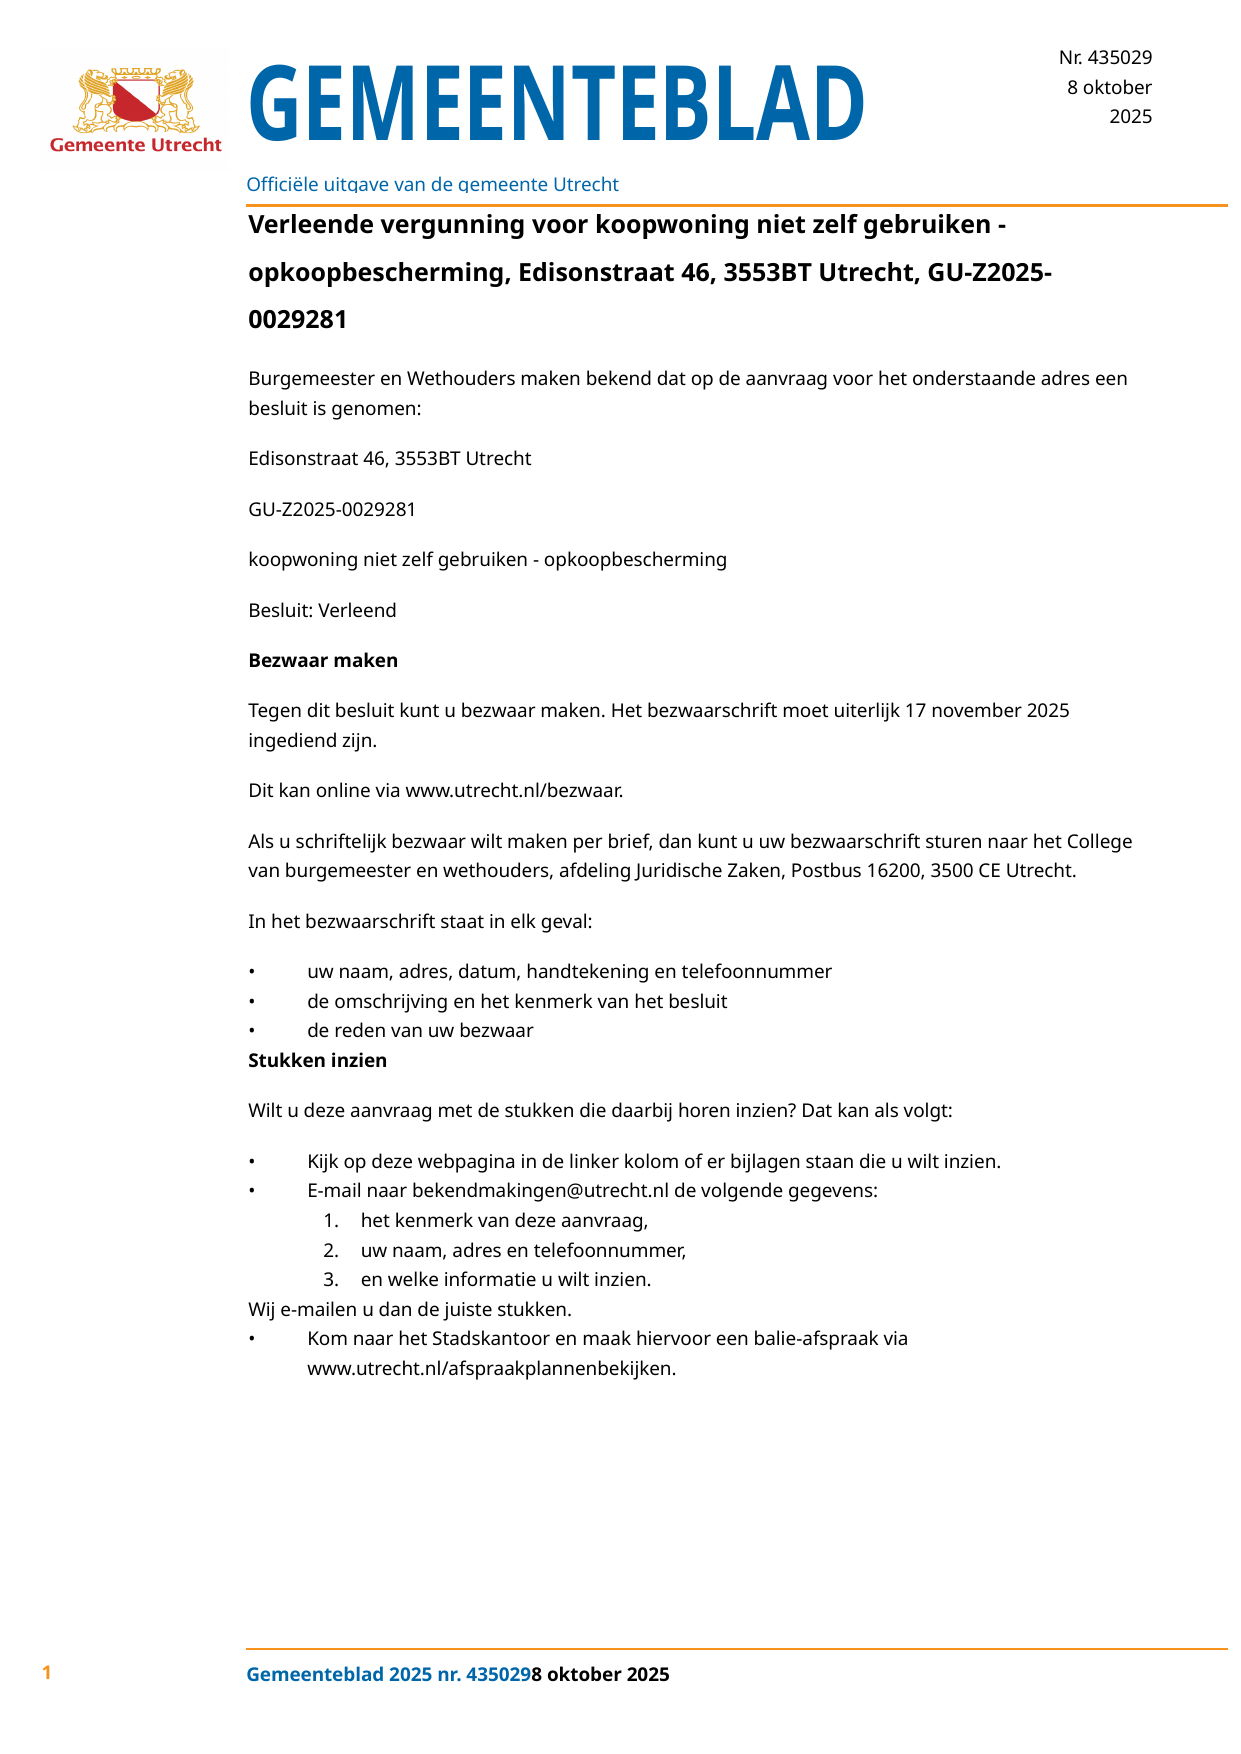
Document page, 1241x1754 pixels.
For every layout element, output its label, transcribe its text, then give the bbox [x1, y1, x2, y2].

text In het bezwaarschrift staat in elk geval: [248, 908, 1152, 934]
text koopwoning niet zelf gebruiken - opkoopbescherming [248, 546, 1152, 572]
text Wij e-mailen u dan de juiste stukken. [248, 1296, 1152, 1322]
list uw naam, adres, datum, handtekening en telefoonnummer [248, 958, 1152, 984]
list Kom naar het Stadskantoor en maak hiervoor een balie-afspraak via www.utrecht.nl/afspraakplannenbekijken. [248, 1326, 1152, 1381]
list het kenmerk van deze aanvraag, [323, 1207, 1152, 1233]
text Verleende vergunning voor koopwoning niet zelf gebruiken - opkoopbescherming, Edisonstraat 46, 3553BT Utrecht, GU-Z2025-0029281 [248, 207, 1152, 336]
text Stukken inzien [248, 1047, 1152, 1073]
text Dit kan online via www.utrecht.nl/bezwaar. [248, 778, 1152, 803]
text Edisonstraat 46, 3553BT Utrecht [248, 446, 1152, 471]
picture [41, 47, 231, 172]
text Tegen dit besluit kunt u bezwaar maken. Het bezwaarschrift moet uiterlijk 17 november 2025 ingediend zijn. [248, 698, 1152, 753]
list Kijk op deze webpagina in de linker kolom of er bijlagen staan die u wilt inzien. [248, 1148, 1152, 1174]
list de omschrijving en het kenmerk van het besluit [248, 988, 1152, 1014]
text Bezwaar maken [248, 647, 1152, 673]
text GU-Z2025-0029281 [248, 496, 1152, 522]
list E-mail naar bekendmakingen@utrecht.nl de volgende gegevens: [248, 1178, 1152, 1203]
text Wilt u deze aanvraag met de stukken die daarbij horen inzien? Dat kan als volgt: [248, 1098, 1152, 1123]
text Besluit: Verleend [248, 597, 1152, 622]
text Burgemeester en Wethouders maken bekend dat op de aanvraag voor het onderstaande adres een besluit is genomen: [248, 366, 1152, 421]
list en welke informatie u wilt inzien. [323, 1266, 1152, 1292]
text Als u schriftelijk bezwaar wilt maken per brief, dan kunt u uw bezwaarschrift sturen naar het College van burgemeester en wethouders, afdeling Juridische Zaken, Postbus 16200, 3500 CE Utrecht. [248, 828, 1152, 883]
list uw naam, adres en telefoonnummer, [323, 1237, 1152, 1262]
list de reden van uw bezwaar [248, 1018, 1152, 1043]
